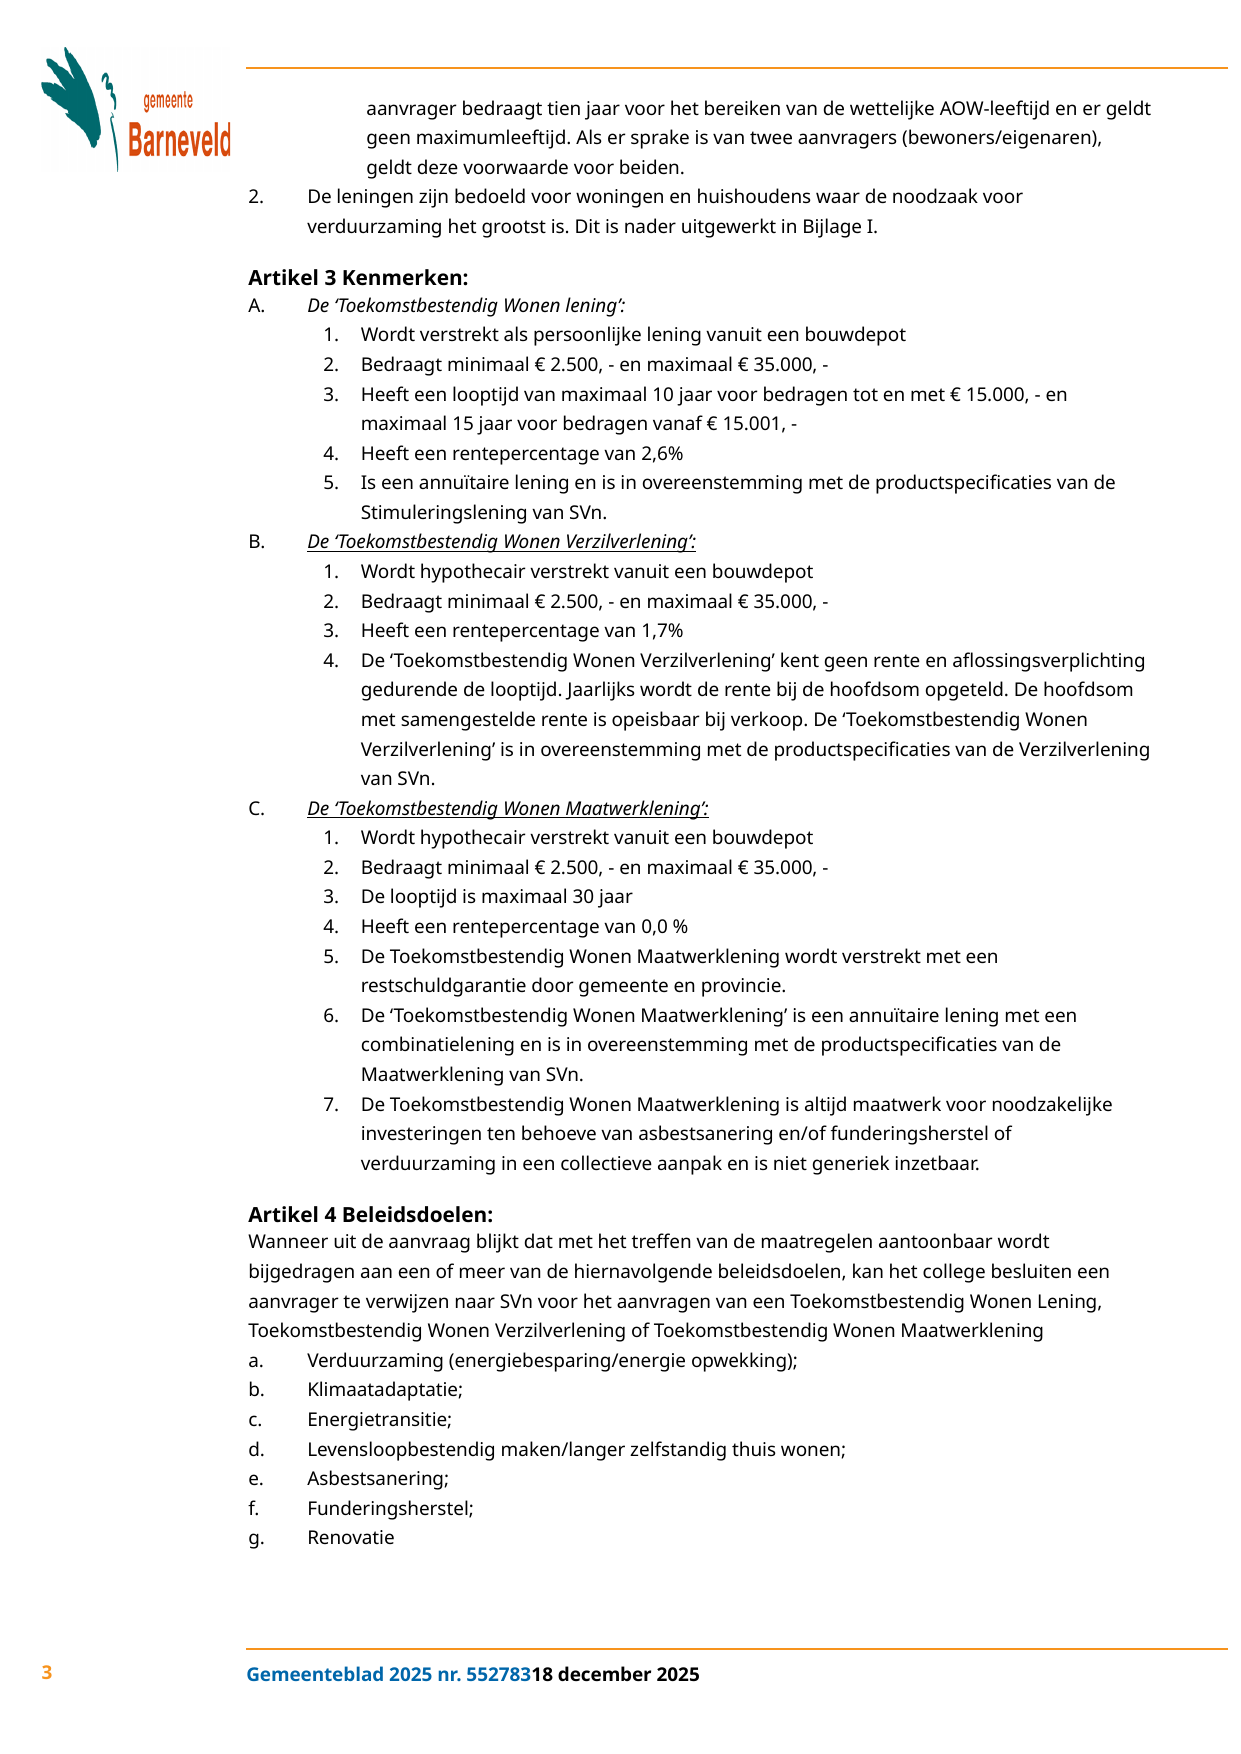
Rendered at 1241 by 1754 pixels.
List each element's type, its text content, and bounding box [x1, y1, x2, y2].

list Wordt verstrekt als persoonlijke lening vanuit een bouwdepot [323, 322, 1152, 347]
list De Toekomstbestendig Wonen Maatwerklening wordt verstrekt met een restschuldgarantie door gemeente en provincie. [323, 943, 1152, 998]
list De ‘Toekomstbestendig Wonen Maatwerklening’ is een annuïtaire lening met een combinatielening en is in overeenstemming met de productspecificaties van de Maatwerklening van SVn. [323, 1002, 1152, 1087]
text Wanneer uit de aanvraag blijkt dat met het treffen van de maatregelen aantoonbaar wordt bijgedragen aan een of meer van de hiernavolgende beleidsdoelen, kan het college besluiten een aanvrager te verwijzen naar SVn voor het aanvragen van een Toekomstbestendig Wonen Lening, Toekomstbestendig Wonen Verzilverlening of Toekomstbestendig Wonen Maatwerklening [248, 1229, 1152, 1343]
list De Toekomstbestendig Wonen Maatwerklening is altijd maatwerk voor noodzakelijke investeringen ten behoeve van asbestsanering en/of funderingsherstel of verduurzaming in een collectieve aanpak en is niet generiek inzetbaar. [323, 1091, 1152, 1176]
list De looptijd is maximaal 30 jaar [323, 884, 1152, 909]
list Heeft een looptijd van maximaal 10 jaar voor bedragen tot en met € 15.000, - en maximaal 15 jaar voor bedragen vanaf € 15.001, - [323, 381, 1152, 436]
text Artikel 3 Kenmerken: [248, 263, 1152, 292]
text Artikel 4 Beleidsdoelen: [248, 1200, 1152, 1229]
list Bedraagt minimaal € 2.500, - en maximaal € 35.000, - [323, 854, 1152, 880]
list Asbestsanering; [248, 1465, 1152, 1491]
list aanvrager bedraagt tien jaar voor het bereiken van de wettelijke AOW-leeftijd en er geldt geen maximumleeftijd. Als er sprake is van twee aanvragers (bewoners/eigenaren), geldt deze voorwaarde voor beiden. [307, 95, 1152, 180]
list Verduurzaming (energiebesparing/energie opwekking); [248, 1347, 1152, 1373]
picture [41, 47, 231, 172]
list Bedraagt minimaal € 2.500, - en maximaal € 35.000, - [323, 588, 1152, 613]
list Funderingsherstel; [248, 1495, 1152, 1521]
list Heeft een rentepercentage van 1,7% [323, 617, 1152, 643]
list De ‘Toekomstbestendig Wonen Verzilverlening’ kent geen rente en aflossingsverplichting gedurende de looptijd. Jaarlijks wordt de rente bij de hoofdsom opgeteld. De hoofdsom met samengestelde rente is opeisbaar bij verkoop. De ‘Toekomstbestendig Wonen Verzilverlening’ is in overeenstemming met de productspecificaties van de Verzilverlening van SVn. [323, 647, 1152, 791]
list Klimaatadaptatie; [248, 1377, 1152, 1402]
list Renovatie [248, 1524, 1152, 1550]
list De ‘Toekomstbestendig Wonen Maatwerklening’: [248, 795, 1152, 821]
list Wordt hypothecair verstrekt vanuit een bouwdepot [323, 824, 1152, 850]
list De leningen zijn bedoeld voor woningen en huishoudens waar de noodzaak voor verduurzaming het grootst is. Dit is nader uitgewerkt in Bijlage I. [248, 183, 1152, 239]
list De ‘Toekomstbestendig Wonen lening’: [248, 292, 1152, 318]
list Heeft een rentepercentage van 0,0 % [323, 913, 1152, 939]
list Wordt hypothecair verstrekt vanuit een bouwdepot [323, 558, 1152, 584]
list Levensloopbestendig maken/langer zelfstandig thuis wonen; [248, 1436, 1152, 1462]
list Energietransitie; [248, 1406, 1152, 1432]
list Is een annuïtaire lening en is in overeenstemming met de productspecificaties van de Stimuleringslening van SVn. [323, 469, 1152, 525]
list Bedraagt minimaal € 2.500, - en maximaal € 35.000, - [323, 351, 1152, 377]
list De ‘Toekomstbestendig Wonen Verzilverlening’: [248, 529, 1152, 554]
list Heeft een rentepercentage van 2,6% [323, 440, 1152, 466]
